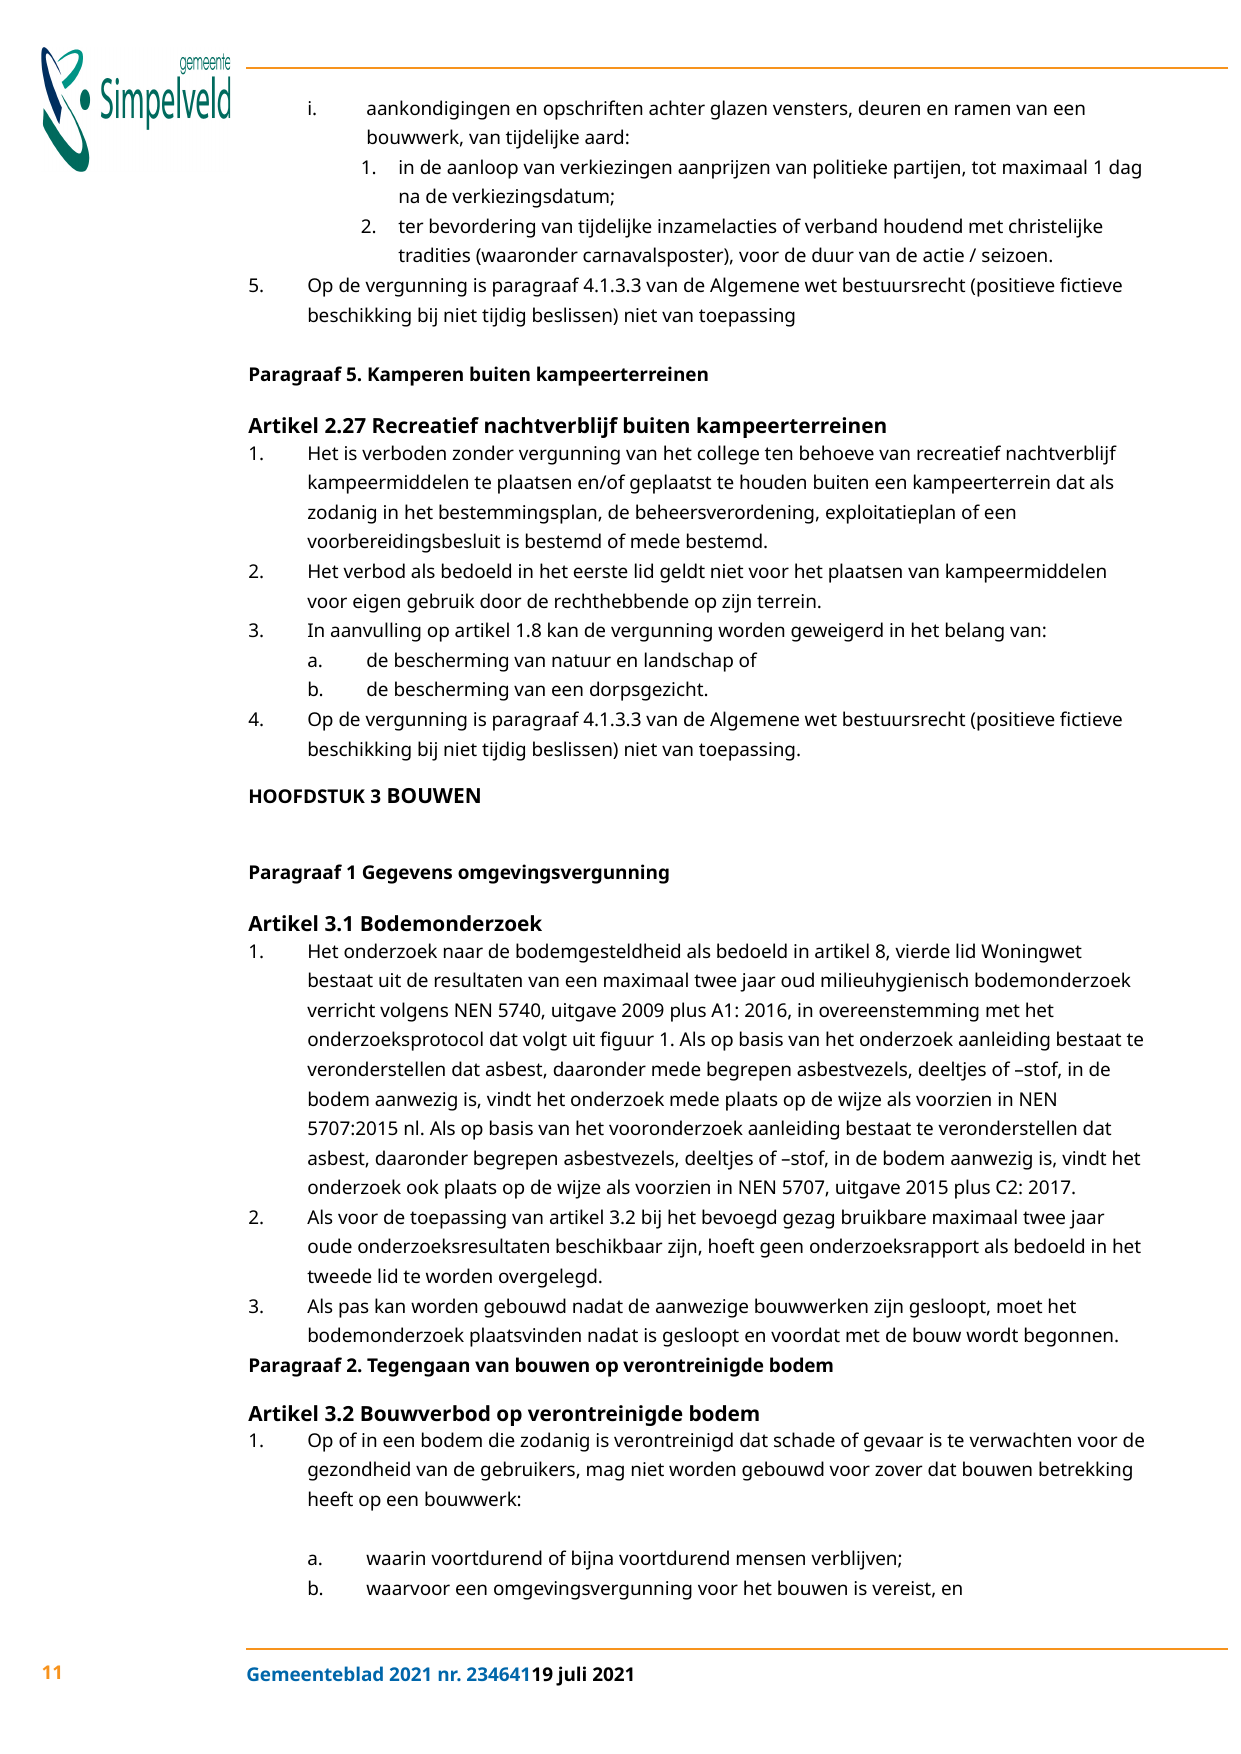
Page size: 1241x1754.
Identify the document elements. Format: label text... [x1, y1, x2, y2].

list de bescherming van een dorpsgezicht. [307, 677, 1152, 702]
list Het onderzoek naar de bodemgesteldheid als bedoeld in artikel 8, vierde lid Woningwet bestaat uit de resultaten van een maximaal twee jaar oud milieuhygienisch bodemonderzoek verricht volgens NEN 5740, uitgave 2009 plus A1: 2016, in overeenstemming met het onderzoeksprotocol dat volgt uit figuur 1. Als op basis van het onderzoek aanleiding bestaat te veronderstellen dat asbest, daaronder mede begrepen asbestvezels, deeltjes of –stof, in de bodem aanwezig is, vindt het onderzoek mede plaats op de wijze als voorzien in NEN 5707:2015 nl. Als op basis van het vooronderzoek aanleiding bestaat te veronderstellen dat asbest, daaronder begrepen asbestvezels, deeltjes of –stof, in de bodem aanwezig is, vindt het onderzoek ook plaats op de wijze als voorzien in NEN 5707, uitgave 2015 plus C2: 2017. [248, 938, 1152, 1200]
list Als voor de toepassing van artikel 3.2 bij het bevoegd gezag bruikbare maximaal twee jaar oude onderzoeksresultaten beschikbaar zijn, hoeft geen onderzoeksrapport als bedoeld in het tweede lid te worden overgelegd. [248, 1204, 1152, 1289]
list aankondigingen en opschriften achter glazen vensters, deuren en ramen van een bouwwerk, van tijdelijke aard: [307, 95, 1152, 150]
list Het verbod als bedoeld in het eerste lid geldt niet voor het plaatsen van kampeermiddelen voor eigen gebruik door de rechthebbende op zijn terrein. [248, 558, 1152, 613]
list Het is verboden zonder vergunning van het college ten behoeve van recreatief nachtverblijf kampeermiddelen te plaatsen en/of geplaatst te houden buiten een kampeerterrein dat als zodanig in het bestemmingsplan, de beheersverordening, exploitatieplan of een voorbereidingsbesluit is bestemd of mede bestemd. [248, 440, 1152, 554]
text Artikel 2.27 Recreatief nachtverblijf buiten kampeerterreinen [248, 411, 1152, 440]
picture [41, 47, 231, 172]
list waarin voortdurend of bijna voortdurend mensen verblijven; [307, 1545, 1152, 1571]
text HOOFDSTUK 3 BOUWEN [248, 781, 1152, 810]
list Op of in een bodem die zodanig is verontreinigd dat schade of gevaar is te verwachten voor de gezondheid van de gebruikers, mag niet worden gebouwd voor zover dat bouwen betrekking heeft op een bouwwerk: [248, 1427, 1152, 1512]
list Op de vergunning is paragraaf 4.1.3.3 van de Algemene wet bestuursrecht (positieve fictieve beschikking bij niet tijdig beslissen) niet van toepassing [248, 272, 1152, 328]
list waarvoor een omgevingsvergunning voor het bouwen is vereist, en [307, 1575, 1152, 1601]
list In aanvulling op artikel 1.8 kan de vergunning worden geweigerd in het belang van: [248, 617, 1152, 643]
list in de aanloop van verkiezingen aanprijzen van politieke partijen, tot maximaal 1 dag na de verkiezingsdatum; [361, 154, 1152, 209]
text Paragraaf 5. Kamperen buiten kampeerterreinen [248, 361, 1152, 387]
list Op de vergunning is paragraaf 4.1.3.3 van de Algemene wet bestuursrecht (positieve fictieve beschikking bij niet tijdig beslissen) niet van toepassing. [248, 706, 1152, 761]
list Als pas kan worden gebouwd nadat de aanwezige bouwwerken zijn gesloopt, moet het bodemonderzoek plaatsvinden nadat is gesloopt en voordat met de bouw wordt begonnen. [248, 1293, 1152, 1348]
list ter bevordering van tijdelijke inzamelacties of verband houdend met christelijke tradities (waaronder carnavalsposter), voor de duur van de actie / seizoen. [361, 213, 1152, 268]
list de bescherming van natuur en landschap of [307, 647, 1152, 673]
text Paragraaf 2. Tegengaan van bouwen op verontreinigde bodem [248, 1352, 1152, 1378]
text Artikel 3.1 Bodemonderzoek [248, 909, 1152, 938]
text Paragraaf 1 Gegevens omgevingsvergunning [248, 859, 1152, 885]
text Artikel 3.2 Bouwverbod op verontreinigde bodem [248, 1399, 1152, 1427]
